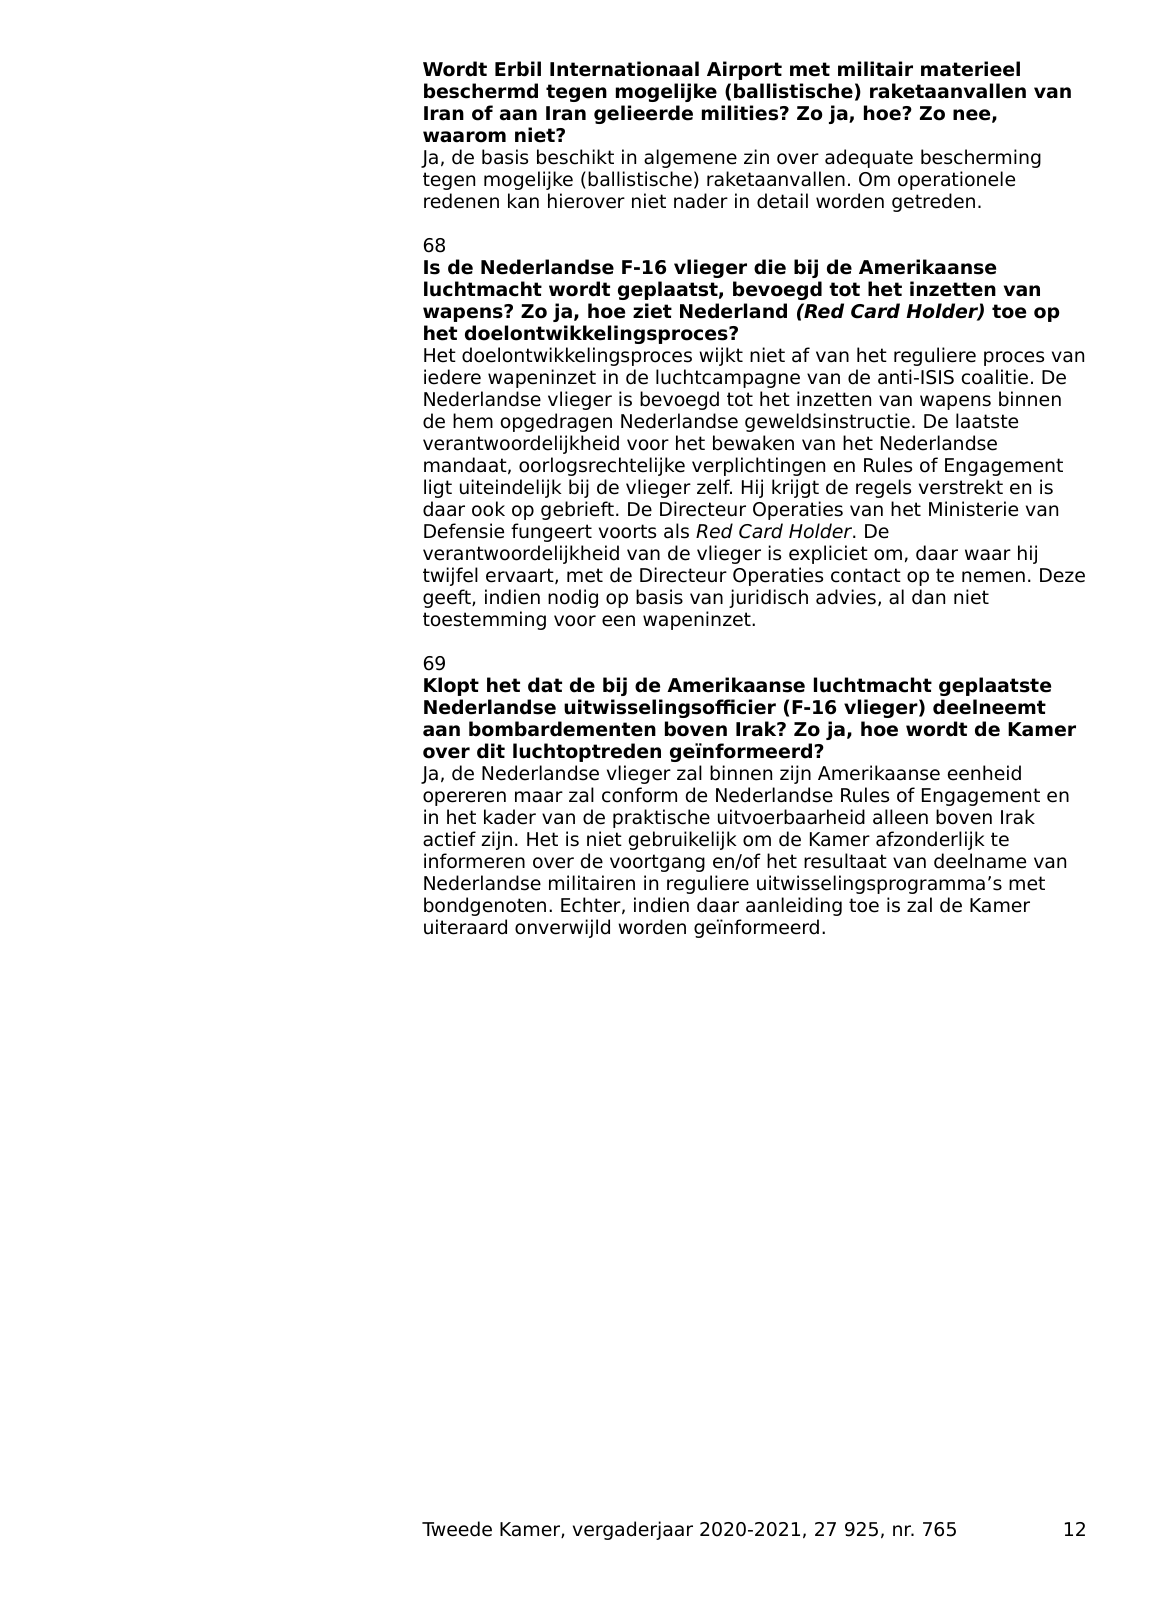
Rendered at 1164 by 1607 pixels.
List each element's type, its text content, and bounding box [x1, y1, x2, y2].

text Ja, de basis beschikt in algemene zin over adequate bescherming tegen mogelijke (ballistische) raketaanvallen. Om operationele redenen kan hierover niet nader in detail worden getreden. [422, 147, 1087, 213]
text Ja, de Nederlandse vlieger zal binnen zijn Amerikaanse eenheid opereren maar zal conform de Nederlandse Rules of Engagement en in het kader van de praktische uitvoerbaarheid alleen boven Irak actief zijn. Het is niet gebruikelijk om de Kamer afzonderlijk te informeren over de voortgang en/of het resultaat van deelname van Nederlandse militairen in reguliere uitwisselingsprogramma’s met bondgenoten. Echter, indien daar aanleiding toe is zal de Kamer uiteraard onverwijld worden geïnformeerd. [422, 763, 1087, 939]
text Het doelontwikkelingsproces wijkt niet af van het reguliere proces van iedere wapeninzet in de luchtcampagne van de anti-ISIS coalitie. De Nederlandse vlieger is bevoegd tot het inzetten van wapens binnen de hem opgedragen Nederlandse geweldsinstructie. De laatste verantwoordelijkheid voor het bewaken van het Nederlandse mandaat, oorlogsrechtelijke verplichtingen en Rules of Engagement ligt uiteindelijk bij de vlieger zelf. Hij krijgt de regels verstrekt en is daar ook op gebrieft. De Directeur Operaties van het Ministerie van Defensie fungeert voorts als Red Card Holder. De verantwoordelijkheid van de vlieger is expliciet om, daar waar hij twijfel ervaart, met de Directeur Operaties contact op te nemen. Deze geeft, indien nodig op basis van juridisch advies, al dan niet toestemming voor een wapeninzet. [422, 345, 1087, 631]
text Is de Nederlandse F-16 vlieger die bij de Amerikaanse luchtmacht wordt geplaatst, bevoegd tot het inzetten van wapens? Zo ja, hoe ziet Nederland (Red Card Holder) toe op het doelontwikkelingsproces? [422, 257, 1087, 345]
text Wordt Erbil Internationaal Airport met militair materieel beschermd tegen mogelijke (ballistische) raketaanvallen van Iran of aan Iran gelieerde milities? Zo ja, hoe? Zo nee, waarom niet? [422, 59, 1087, 147]
text 68 [422, 235, 1087, 257]
text Klopt het dat de bij de Amerikaanse luchtmacht geplaatste Nederlandse uitwisselingsofficier (F-16 vlieger) deelneemt aan bombardementen boven Irak? Zo ja, hoe wordt de Kamer over dit luchtoptreden geïnformeerd? [422, 675, 1087, 763]
text 69 [422, 653, 1087, 675]
